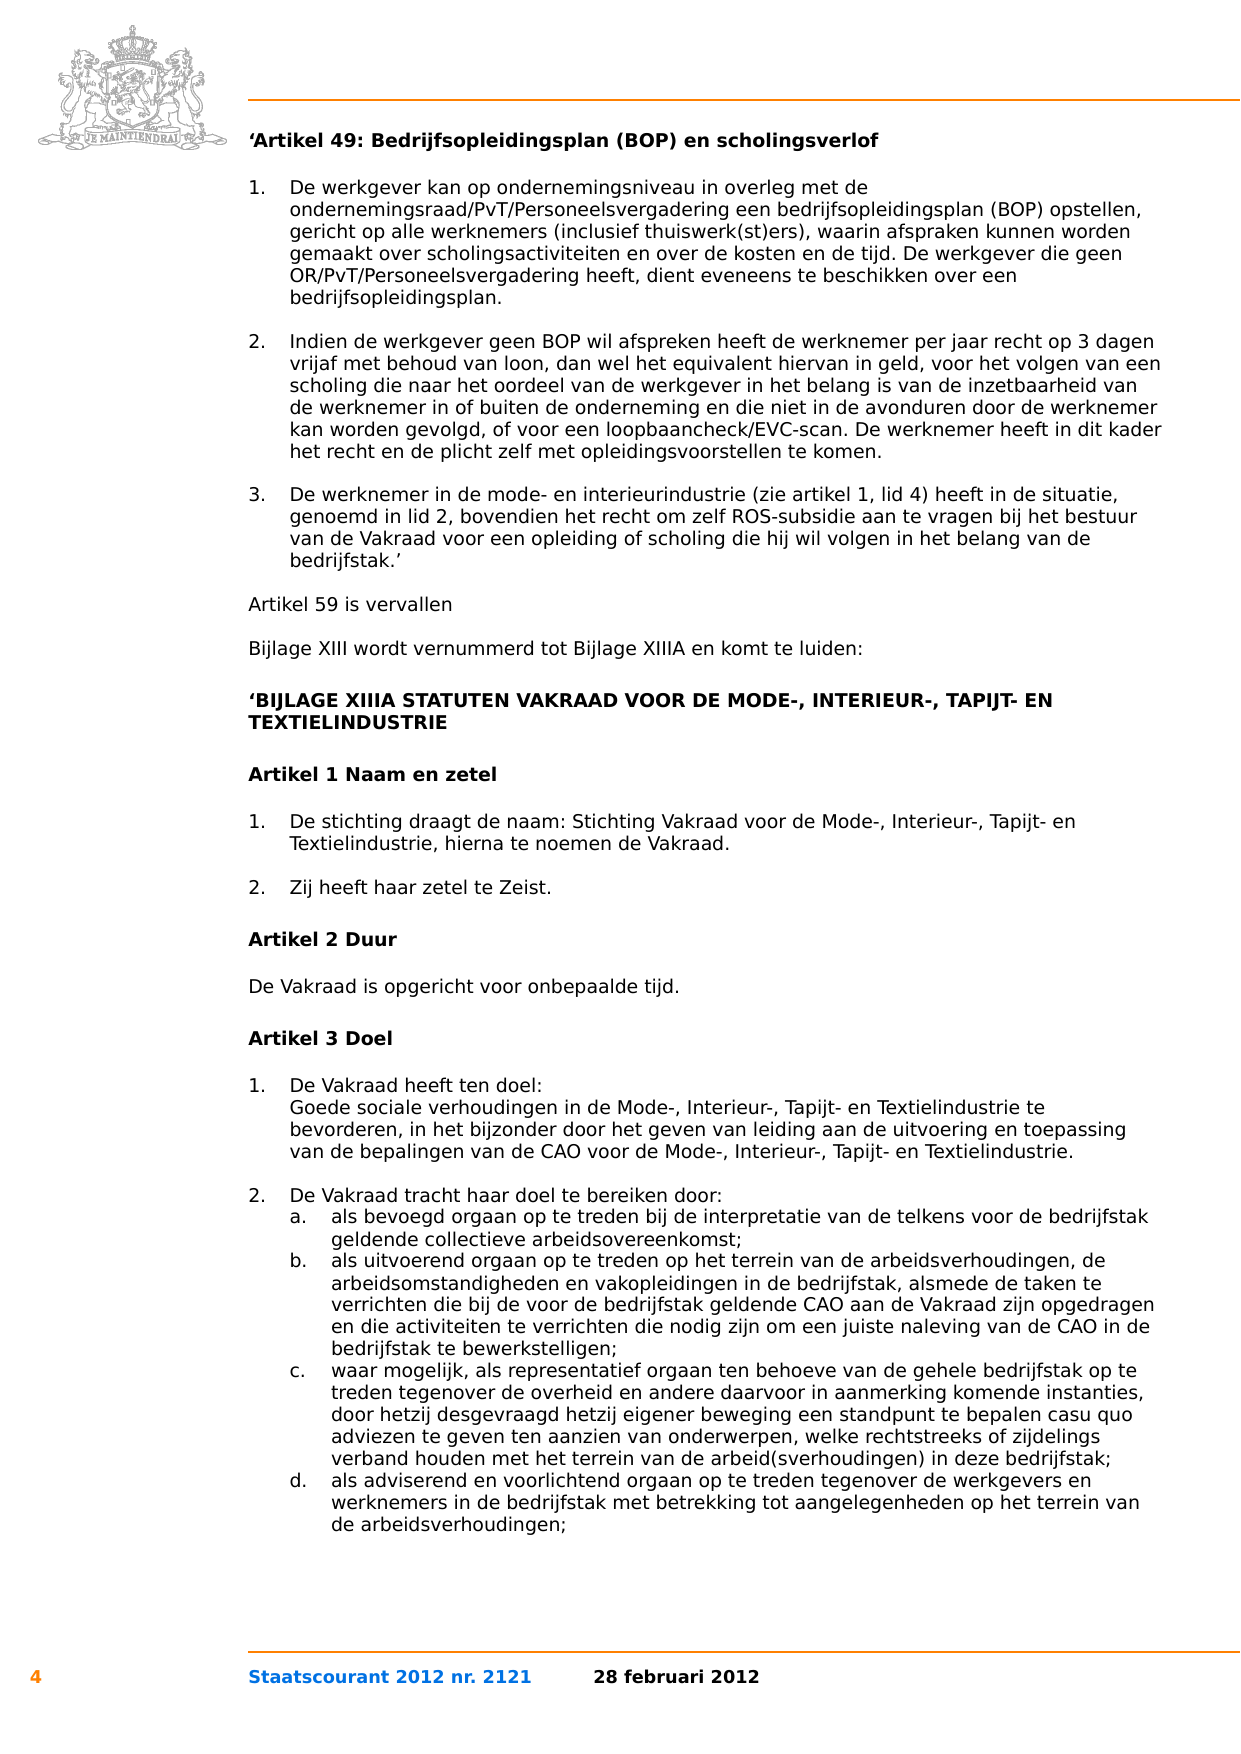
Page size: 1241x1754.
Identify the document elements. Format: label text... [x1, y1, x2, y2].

text 1. De werkgever kan op ondernemingsniveau in overleg met de ondernemingsraad/PvT/Personeelsvergadering een bedrijfsopleidingsplan (BOP) opstellen, gericht op alle werknemers (inclusief thuiswerk(st)ers), waarin afspraken kunnen worden gemaakt over scholingsactiviteiten en over de kosten en de tijd. De werkgever die geen OR/PvT/Personeelsvergadering heeft, dient eveneens te beschikken over een bedrijfsopleidingsplan. [248, 177, 1163, 309]
subtitle ‘Artikel 49: Bedrijfsopleidingsplan (BOP) en scholingsverlof [248, 130, 1163, 152]
text 2. De Vakraad tracht haar doel te bereiken door: [248, 1184, 1163, 1206]
text Goede sociale verhoudingen in de Mode-, Interieur-, Tapijt- en Textielindustrie te bevorderen, in het bijzonder door het geven van leiding aan de uitvoering en toepassing van de bepalingen van de CAO voor de Mode-, Interieur-, Tapijt- en Textielindustrie. [289, 1097, 1163, 1163]
text 1. De stichting draagt de naam: Stichting Vakraad voor de Mode-, Interieur-, Tapijt- en Textielindustrie, hierna te noemen de Vakraad. [248, 811, 1163, 855]
text 1. De Vakraad heeft ten doel: [248, 1075, 1163, 1097]
text 3. De werknemer in de mode- en interieurindustrie (zie artikel 1, lid 4) heeft in de situatie, genoemd in lid 2, bovendien het recht om zelf ROS-subsidie aan te vragen bij het bestuur van de Vakraad voor een opleiding of scholing die hij wil volgen in het belang van de bedrijfstak.’ [248, 484, 1163, 572]
text a. als bevoegd orgaan op te treden bij de interpretatie van de telkens voor de bedrijfstak geldende collectieve arbeidsovereenkomst; [289, 1206, 1163, 1250]
subtitle ‘BIJLAGE XIIIA STATUTEN VAKRAAD VOOR DE MODE-, INTERIEUR-, TAPIJT- EN TEXTIELINDUSTRIE [248, 690, 1163, 734]
text d. als adviserend en voorlichtend orgaan op te treden tegenover de werkgevers en werknemers in de bedrijfstak met betrekking tot aangelegenheden op het terrein van de arbeidsverhoudingen; [289, 1470, 1163, 1536]
text 2. Indien de werkgever geen BOP wil afspreken heeft de werknemer per jaar recht op 3 dagen vrijaf met behoud van loon, dan wel het equivalent hiervan in geld, voor het volgen van een scholing die naar het oordeel van de werkgever in het belang is van de inzetbaarheid van de werknemer in of buiten de onderneming en die niet in de avonduren door de werknemer kan worden gevolgd, of voor een loopbaancheck/EVC-scan. De werknemer heeft in dit kader het recht en de plicht zelf met opleidingsvoorstellen te komen. [248, 331, 1163, 462]
text b. als uitvoerend orgaan op te treden op het terrein van de arbeidsverhoudingen, de arbeidsomstandigheden en vakopleidingen in de bedrijfstak, alsmede de taken te verrichten die bij de voor de bedrijfstak geldende CAO aan de Vakraad zijn opgedragen en die activiteiten te verrichten die nodig zijn om een juiste naleving van de CAO in de bedrijfstak te bewerkstelligen; [289, 1250, 1163, 1360]
subtitle Artikel 3 Doel [248, 1028, 1163, 1050]
picture [38, 25, 227, 150]
text Artikel 59 is vervallen [248, 594, 1163, 616]
text Bijlage XIII wordt vernummerd tot Bijlage XIIIA en komt te luiden: [248, 638, 1163, 660]
subtitle Artikel 2 Duur [248, 929, 1163, 951]
subtitle Artikel 1 Naam en zetel [248, 764, 1163, 786]
text De Vakraad is opgericht voor onbepaalde tijd. [248, 976, 1163, 998]
text 2. Zij heeft haar zetel te Zeist. [248, 877, 1163, 899]
text c. waar mogelijk, als representatief orgaan ten behoeve van de gehele bedrijfstak op te treden tegenover de overheid en andere daarvoor in aanmerking komende instanties, door hetzij desgevraagd hetzij eigener beweging een standpunt te bepalen casu quo adviezen te geven ten aanzien van onderwerpen, welke rechtstreeks of zijdelings verband houden met het terrein van de arbeid(sverhoudingen) in deze bedrijfstak; [289, 1360, 1163, 1470]
